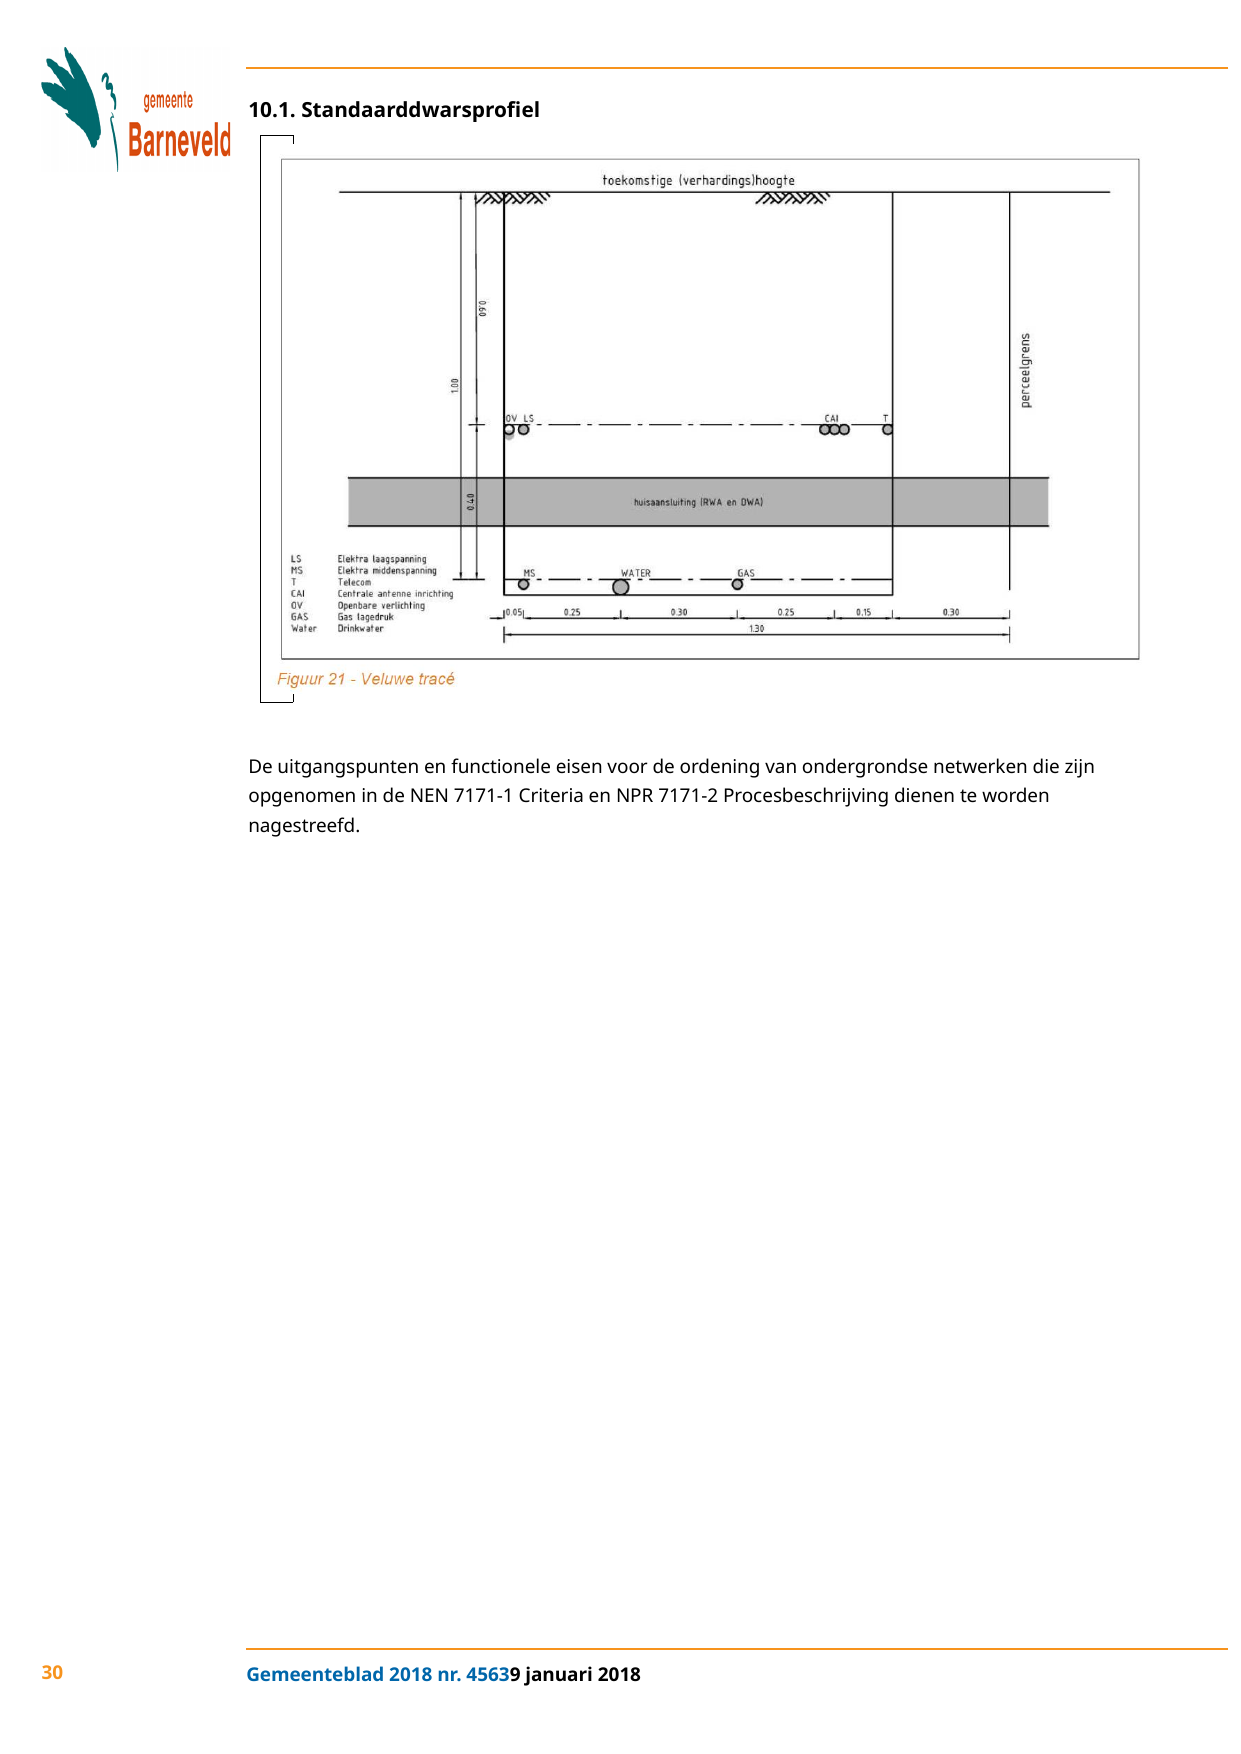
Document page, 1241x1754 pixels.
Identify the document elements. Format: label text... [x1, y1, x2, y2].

text De uitgangspunten en functionele eisen voor de ordening van ondergrondse netwerken die zijn opgenomen in de NEN 7171-1 Criteria en NPR 7171-2 Procesbeschrijving dienen te worden nagestreefd. [248, 753, 1152, 838]
picture [41, 47, 231, 172]
text 10.1. Standaarddwarsprofiel [248, 95, 1152, 123]
picture [268, 144, 1155, 694]
